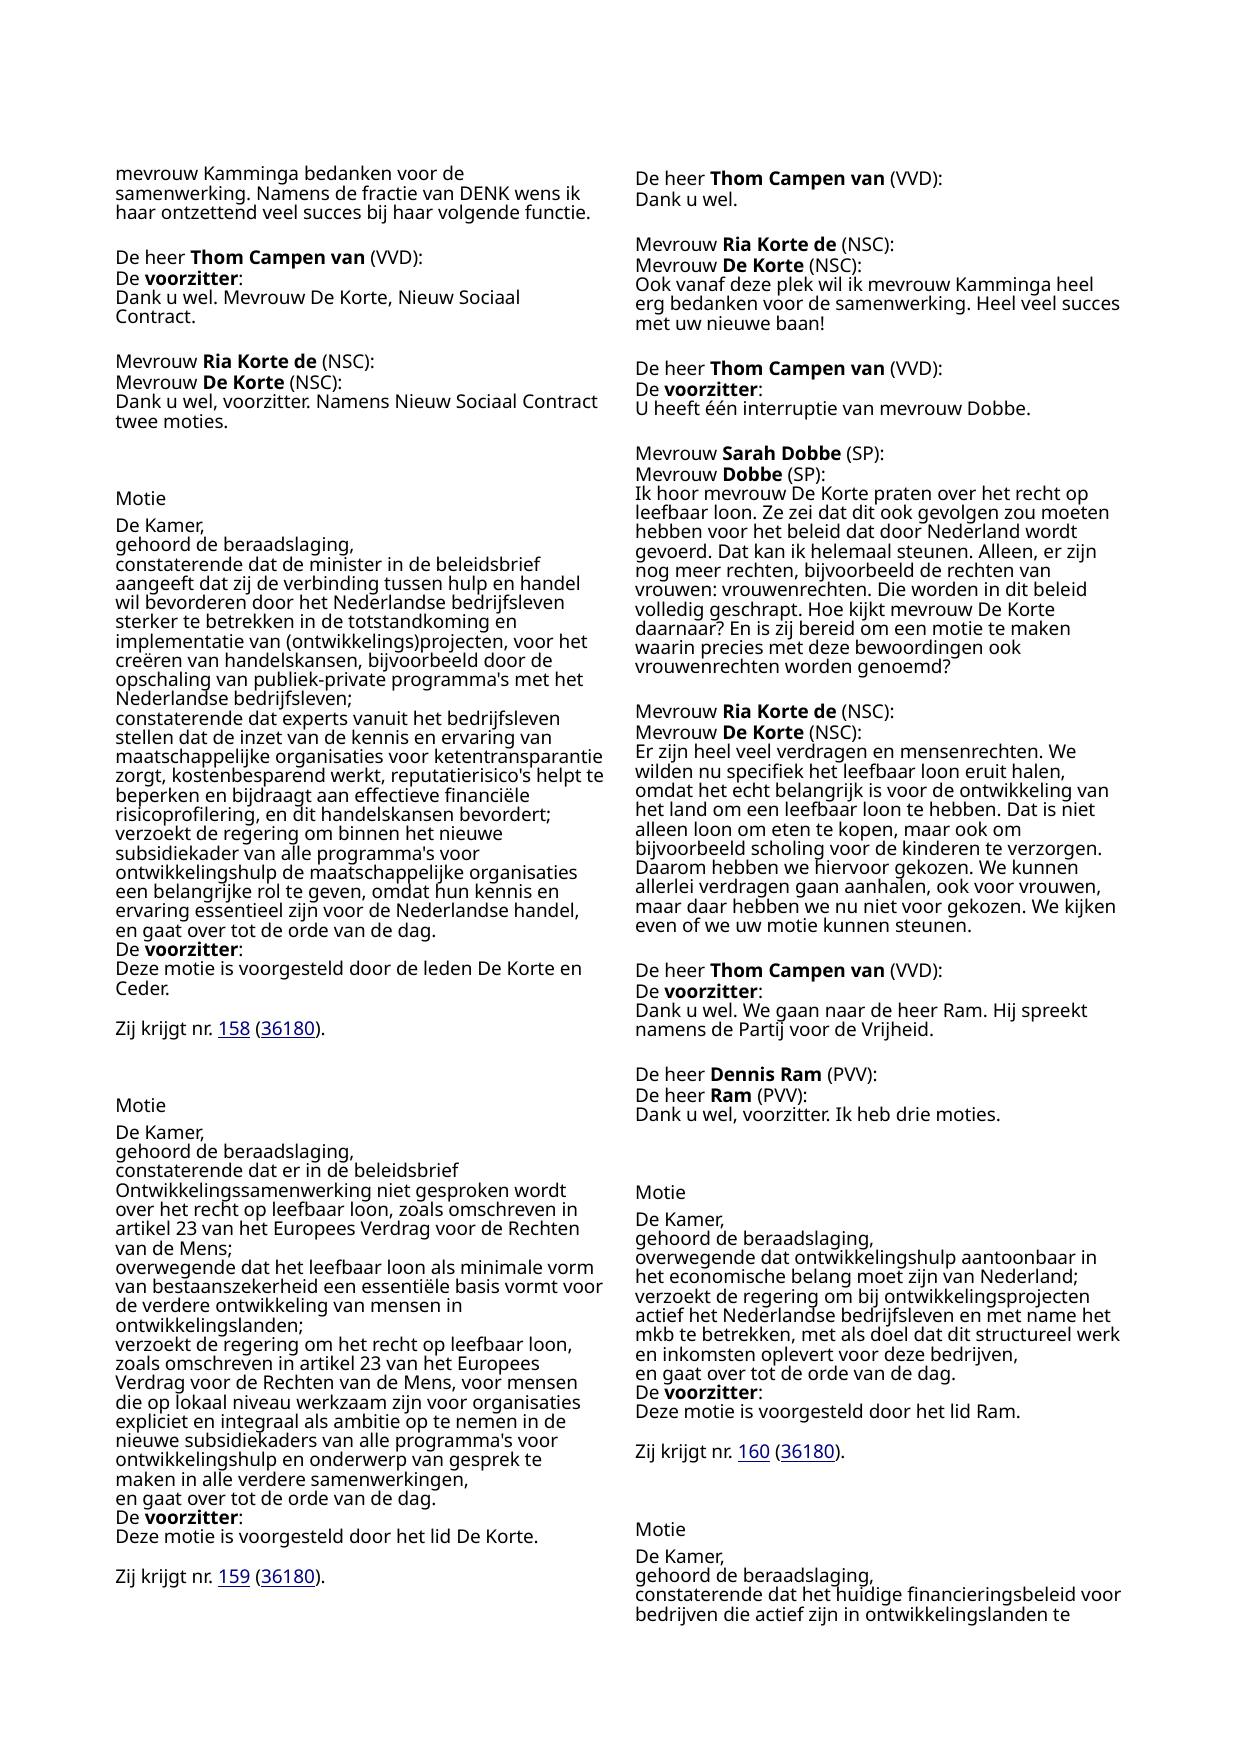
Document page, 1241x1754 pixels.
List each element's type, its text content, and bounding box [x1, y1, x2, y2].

text constaterende dat experts vanuit het bedrijfsleven stellen dat de inzet van de kennis en ervaring van maatschappelijke organisaties voor ketentransparantie zorgt, kostenbesparend werkt, reputatierisico's helpt te beperken en bijdraagt aan effectieve financiële risicoprofilering, en dit handelskansen bevordert; [115, 710, 605, 825]
text Zij krijgt nr. 160 (36180). [635, 1443, 1125, 1463]
text De voorzitter: [115, 270, 605, 289]
text Mevrouw Ria Korte de (NSC): [635, 698, 1125, 724]
text Motie [115, 485, 605, 511]
text De heer Ram (PVV): [635, 1087, 1125, 1106]
text Mevrouw De Korte (NSC): [635, 257, 1125, 276]
text gehoord de beraadslaging, [115, 536, 605, 556]
text De voorzitter: [635, 983, 1125, 1002]
text Ook vanaf deze plek wil ik mevrouw Kamminga heel erg bedanken voor de samenwerking. Heel veel succes met uw nieuwe baan! [635, 276, 1125, 334]
text gehoord de beraadslaging, [635, 1230, 1125, 1249]
text en gaat over tot de orde van de dag. [115, 1490, 605, 1509]
text De Kamer, [115, 1124, 605, 1143]
text De voorzitter: [635, 381, 1125, 400]
text Motie [635, 1179, 1125, 1205]
text Zij krijgt nr. 158 (36180). [115, 1019, 605, 1039]
text De Kamer, [635, 1548, 1125, 1567]
text en gaat over tot de orde van de dag. [115, 922, 605, 941]
text Mevrouw Ria Korte de (NSC): [115, 348, 605, 374]
text Deze motie is voorgesteld door het lid Ram. [635, 1403, 1125, 1423]
text verzoekt de regering om bij ontwikkelingsprojecten actief het Nederlandse bedrijfsleven en met name het mkb te betrekken, met als doel dat dit structureel werk en inkomsten oplevert voor deze bedrijven, [635, 1288, 1125, 1365]
text Er zijn heel veel verdragen en mensenrechten. We wilden nu specifiek het leefbaar loon eruit halen, omdat het echt belangrijk is voor de ontwikkeling van het land om een leefbaar loon te hebben. Dat is niet alleen loon om eten te kopen, maar ook om bijvoorbeeld scholing voor de kinderen te verzorgen. Daarom hebben we hiervoor gekozen. We kunnen allerlei verdragen gaan aanhalen, ook voor vrouwen, maar daar hebben we nu niet voor gekozen. We kijken even of we uw motie kunnen steunen. [635, 743, 1125, 936]
text gehoord de beraadslaging, [115, 1143, 605, 1162]
text Mevrouw Ria Korte de (NSC): [635, 231, 1125, 257]
text De voorzitter: [115, 1509, 605, 1528]
text en gaat over tot de orde van de dag. [635, 1365, 1125, 1384]
text constaterende dat er in de beleidsbrief Ontwikkelingssamenwerking niet gesproken wordt over het recht op leefbaar loon, zoals omschreven in artikel 23 van het Europees Verdrag voor de Rechten van de Mens; [115, 1162, 605, 1259]
text Deze motie is voorgesteld door de leden De Korte en Ceder. [115, 960, 605, 999]
text De Kamer, [115, 517, 605, 536]
text De heer Thom Campen van (VVD): [115, 244, 605, 270]
text De voorzitter: [635, 1384, 1125, 1403]
text constaterende dat de minister in de beleidsbrief aangeeft dat zij de verbinding tussen hulp en handel wil bevorderen door het Nederlandse bedrijfsleven sterker te betrekken in de totstandkoming en implementatie van (ontwikkelings)projecten, voor het creëren van handelskansen, bijvoorbeeld door de opschaling van publiek-private programma's met het Nederlandse bedrijfsleven; [115, 556, 605, 710]
text Dank u wel, voorzitter. Namens Nieuw Sociaal Contract twee moties. [115, 393, 605, 432]
text Motie [115, 1092, 605, 1118]
text De heer Thom Campen van (VVD): [635, 355, 1125, 381]
text Dank u wel. Mevrouw De Korte, Nieuw Sociaal Contract. [115, 289, 605, 327]
text Mevrouw Dobbe (SP): [635, 466, 1125, 485]
text overwegende dat het leefbaar loon als minimale vorm van bestaanszekerheid een essentiële basis vormt voor de verdere ontwikkeling van mensen in ontwikkelingslanden; [115, 1259, 605, 1336]
text Deze motie is voorgesteld door het lid De Korte. [115, 1528, 605, 1548]
text constaterende dat het huidige financieringsbeleid voor bedrijven die actief zijn in ontwikkelingslanden te [635, 1586, 1125, 1625]
text De Kamer, [635, 1211, 1125, 1230]
text Ik hoor mevrouw De Korte praten over het recht op leefbaar loon. Ze zei dat dit ook gevolgen zou moeten hebben voor het beleid dat door Nederland wordt gevoerd. Dat kan ik helemaal steunen. Alleen, er zijn nog meer rechten, bijvoorbeeld de rechten van vrouwen: vrouwenrechten. Die worden in dit beleid volledig geschrapt. Hoe kijkt mevrouw De Korte daarnaar? En is zij bereid om een motie te maken waarin precies met deze bewoordingen ook vrouwenrechten worden genoemd? [635, 485, 1125, 678]
text verzoekt de regering om het recht op leefbaar loon, zoals omschreven in artikel 23 van het Europees Verdrag voor de Rechten van de Mens, voor mensen die op lokaal niveau werkzaam zijn voor organisaties expliciet en integraal als ambitie op te nemen in de nieuwe subsidiekaders van alle programma's voor ontwikkelingshulp en onderwerp van gesprek te maken in alle verdere samenwerkingen, [115, 1336, 605, 1490]
text De heer Thom Campen van (VVD): [635, 165, 1125, 191]
text De heer Thom Campen van (VVD): [635, 957, 1125, 983]
text overwegende dat ontwikkelingshulp aantoonbaar in het economische belang moet zijn van Nederland; [635, 1249, 1125, 1288]
text Mevrouw De Korte (NSC): [635, 724, 1125, 743]
text Dank u wel. [635, 191, 1125, 210]
text De voorzitter: [115, 941, 605, 960]
text verzoekt de regering om binnen het nieuwe subsidiekader van alle programma's voor ontwikkelingshulp de maatschappelijke organisaties een belangrijke rol te geven, omdat hun kennis en ervaring essentieel zijn voor de Nederlandse handel, [115, 825, 605, 922]
text gehoord de beraadslaging, [635, 1567, 1125, 1586]
text U heeft één interruptie van mevrouw Dobbe. [635, 400, 1125, 419]
text Mevrouw Sarah Dobbe (SP): [635, 440, 1125, 466]
text Zij krijgt nr. 159 (36180). [115, 1568, 605, 1588]
text mevrouw Kamminga bedanken voor de samenwerking. Namens de fractie van DENK wens ik haar ontzettend veel succes bij haar volgende functie. [115, 165, 605, 223]
text Dank u wel. We gaan naar de heer Ram. Hij spreekt namens de Partij voor de Vrijheid. [635, 1002, 1125, 1041]
text De heer Dennis Ram (PVV): [635, 1061, 1125, 1087]
text Motie [635, 1516, 1125, 1542]
text Mevrouw De Korte (NSC): [115, 374, 605, 393]
text Dank u wel, voorzitter. Ik heb drie moties. [635, 1106, 1125, 1126]
